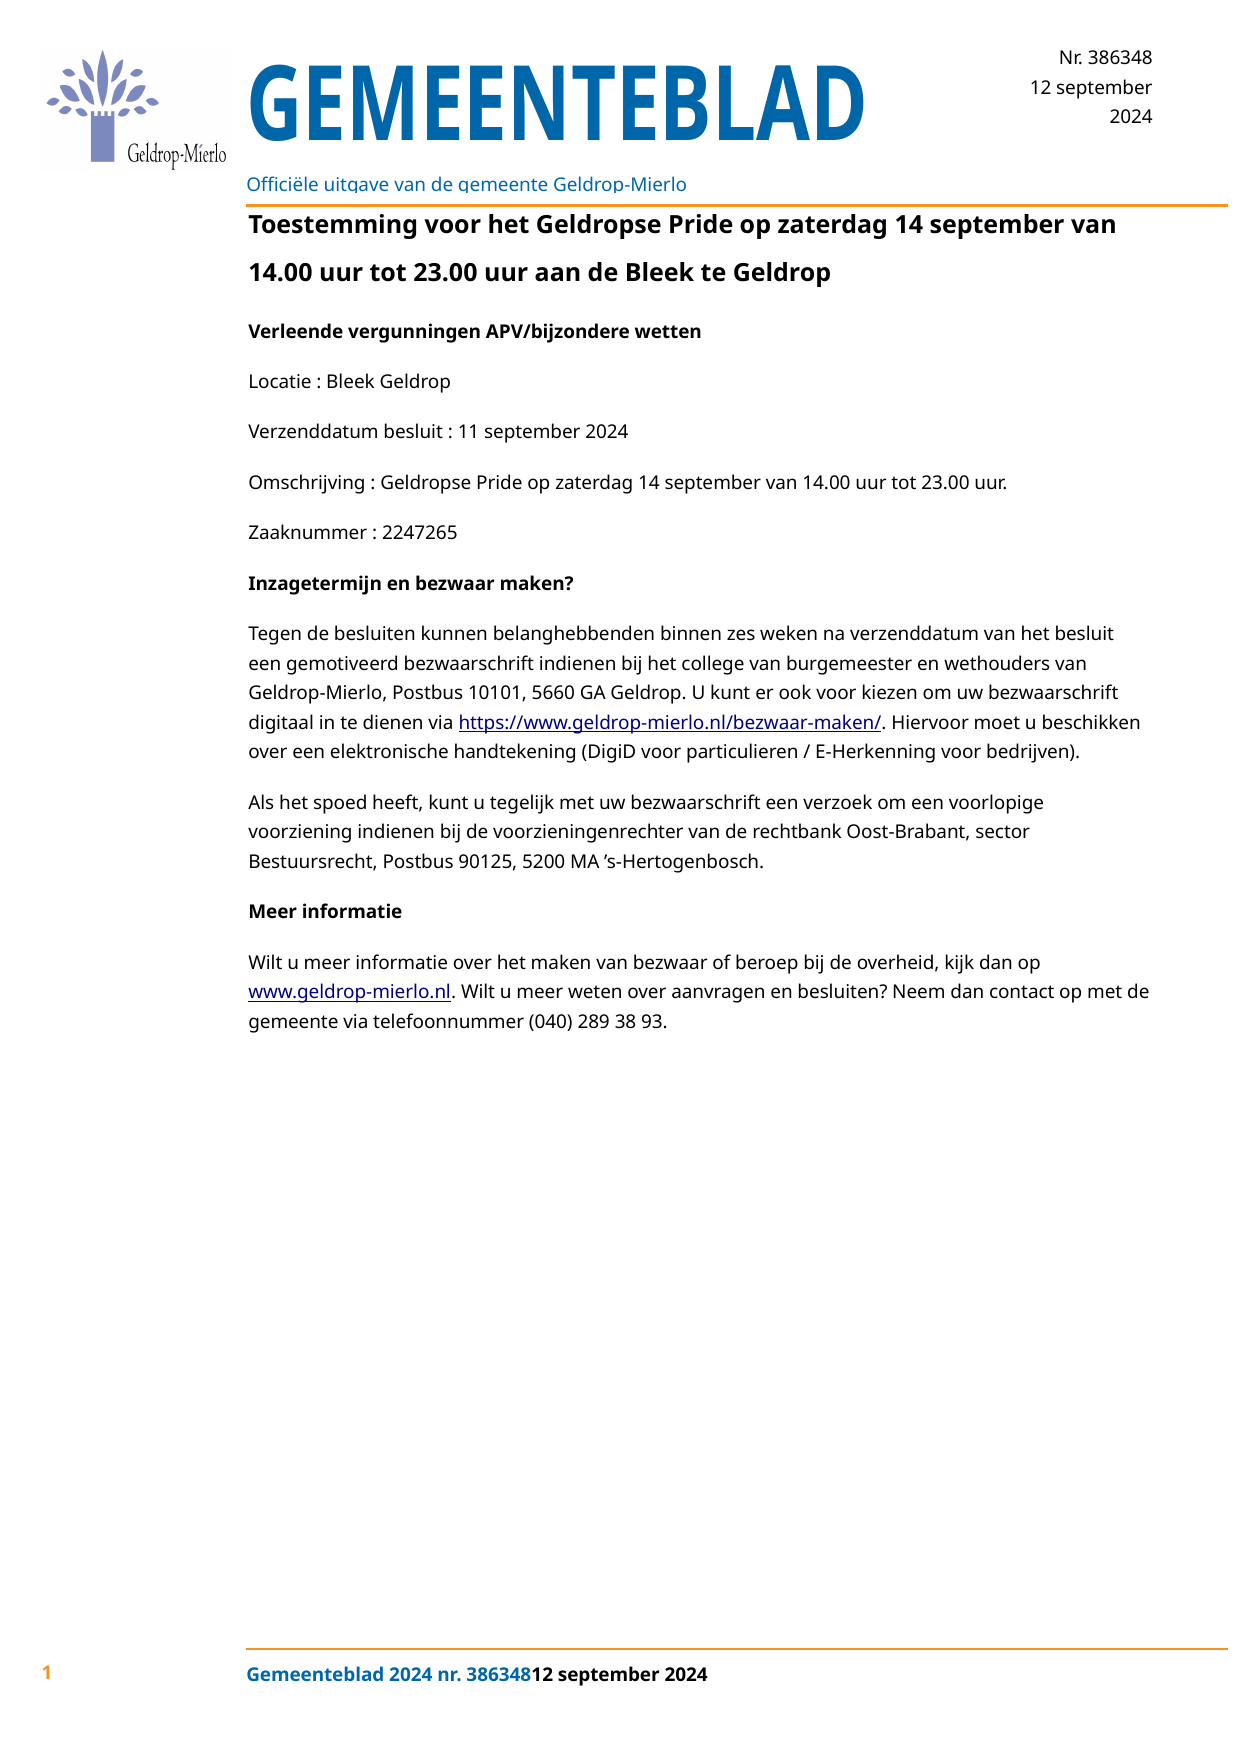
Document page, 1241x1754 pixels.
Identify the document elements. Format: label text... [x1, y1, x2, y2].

text Toestemming voor het Geldropse Pride op zaterdag 14 september van 14.00 uur tot 23.00 uur aan de Bleek te Geldrop [248, 207, 1152, 288]
text Wilt u meer informatie over het maken van bezwaar of beroep bij de overheid, kijk dan op www.geldrop-mierlo.nl. Wilt u meer weten over aanvragen en besluiten? Neem dan contact op met de gemeente via telefoonnummer (040) 289 38 93. [248, 949, 1152, 1034]
text Omschrijving : Geldropse Pride op zaterdag 14 september van 14.00 uur tot 23.00 uur. [248, 469, 1152, 495]
text Verzenddatum besluit : 11 september 2024 [248, 419, 1152, 444]
text Verleende vergunningen APV/bijzondere wetten [248, 318, 1152, 344]
text Meer informatie [248, 899, 1152, 924]
text Locatie : Bleek Geldrop [248, 368, 1152, 394]
picture [41, 47, 231, 172]
text Als het spoed heeft, kunt u tegelijk met uw bezwaarschrift een verzoek om een voorlopige voorziening indienen bij de voorzieningenrechter van de rechtbank Oost-Brabant, sector Bestuursrecht, Postbus 90125, 5200 MA ’s-Hertogenbosch. [248, 789, 1152, 874]
text Inzagetermijn en bezwaar maken? [248, 570, 1152, 596]
text Zaaknummer : 2247265 [248, 519, 1152, 545]
text Tegen de besluiten kunnen belanghebbenden binnen zes weken na verzenddatum van het besluit een gemotiveerd bezwaarschrift indienen bij het college van burgemeester en wethouders van Geldrop-Mierlo, Postbus 10101, 5660 GA Geldrop. U kunt er ook voor kiezen om uw bezwaarschrift digitaal in te dienen via https://www.geldrop-mierlo.nl/bezwaar-maken/. Hiervoor moet u beschikken over een elektronische handtekening (DigiD voor particulieren / E-Herkenning voor bedrijven). [248, 620, 1152, 764]
